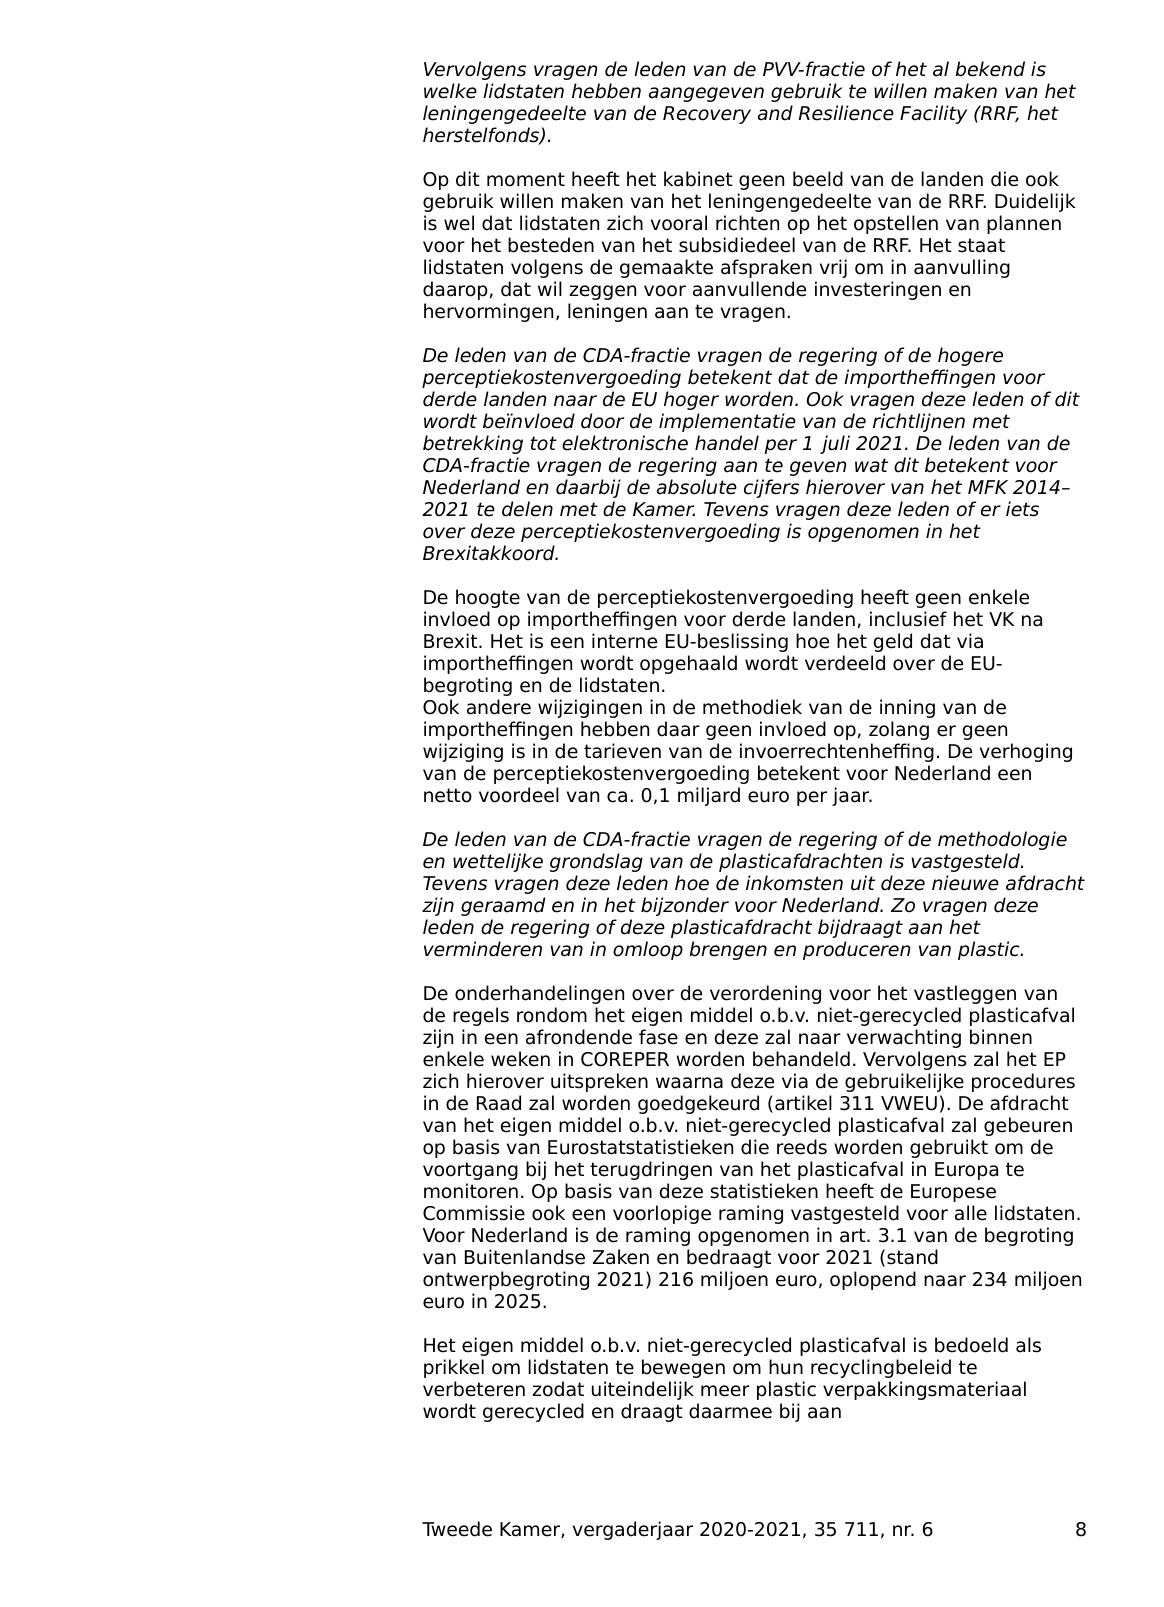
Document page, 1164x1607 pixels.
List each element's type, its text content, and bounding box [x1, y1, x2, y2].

text Het eigen middel o.b.v. niet-gerecycled plasticafval is bedoeld als prikkel om lidstaten te bewegen om hun recyclingbeleid te verbeteren zodat uiteindelijk meer plastic verpakkingsmateriaal wordt gerecycled en draagt daarmee bij aan [422, 1335, 1087, 1423]
text De hoogte van de perceptiekostenvergoeding heeft geen enkele invloed op importheffingen voor derde landen, inclusief het VK na Brexit. Het is een interne EU-beslissing hoe het geld dat via importheffingen wordt opgehaald wordt verdeeld over de EU-begroting en de lidstaten. [422, 587, 1087, 697]
text Vervolgens vragen de leden van de PVV-fractie of het al bekend is welke lidstaten hebben aangegeven gebruik te willen maken van het leningengedeelte van de Recovery and Resilience Facility (RRF, het herstelfonds). [422, 59, 1087, 147]
text De leden van de CDA-fractie vragen de regering of de methodologie en wettelijke grondslag van de plasticafdrachten is vastgesteld. Tevens vragen deze leden hoe de inkomsten uit deze nieuwe afdracht zijn geraamd en in het bijzonder voor Nederland. Zo vragen deze leden de regering of deze plasticafdracht bijdraagt aan het verminderen van in omloop brengen en produceren van plastic. [422, 829, 1087, 961]
text De leden van de CDA-fractie vragen de regering of de hogere perceptiekostenvergoeding betekent dat de importheffingen voor derde landen naar de EU hoger worden. Ook vragen deze leden of dit wordt beïnvloed door de implementatie van de richtlijnen met betrekking tot elektronische handel per 1 juli 2021. De leden van de CDA-fractie vragen de regering aan te geven wat dit betekent voor Nederland en daarbij de absolute cijfers hierover van het MFK 2014–2021 te delen met de Kamer. Tevens vragen deze leden of er iets over deze perceptiekostenvergoeding is opgenomen in het Brexitakkoord. [422, 345, 1087, 565]
text De onderhandelingen over de verordening voor het vastleggen van de regels rondom het eigen middel o.b.v. niet-gerecycled plasticafval zijn in een afrondende fase en deze zal naar verwachting binnen enkele weken in COREPER worden behandeld. Vervolgens zal het EP zich hierover uitspreken waarna deze via de gebruikelijke procedures in de Raad zal worden goedgekeurd (artikel 311 VWEU). De afdracht van het eigen middel o.b.v. niet-gerecycled plasticafval zal gebeuren op basis van Eurostatstatistieken die reeds worden gebruikt om de voortgang bij het terugdringen van het plasticafval in Europa te monitoren. Op basis van deze statistieken heeft de Europese Commissie ook een voorlopige raming vastgesteld voor alle lidstaten. Voor Nederland is de raming opgenomen in art. 3.1 van de begroting van Buitenlandse Zaken en bedraagt voor 2021 (stand ontwerpbegroting 2021) 216 miljoen euro, oplopend naar 234 miljoen euro in 2025. [422, 983, 1087, 1313]
text Ook andere wijzigingen in de methodiek van de inning van de importheffingen hebben daar geen invloed op, zolang er geen wijziging is in de tarieven van de invoerrechtenheffing. De verhoging van de perceptiekostenvergoeding betekent voor Nederland een netto voordeel van ca. 0,1 miljard euro per jaar. [422, 697, 1087, 807]
text Op dit moment heeft het kabinet geen beeld van de landen die ook gebruik willen maken van het leningengedeelte van de RRF. Duidelijk is wel dat lidstaten zich vooral richten op het opstellen van plannen voor het besteden van het subsidiedeel van de RRF. Het staat lidstaten volgens de gemaakte afspraken vrij om in aanvulling daarop, dat wil zeggen voor aanvullende investeringen en hervormingen, leningen aan te vragen. [422, 169, 1087, 323]
